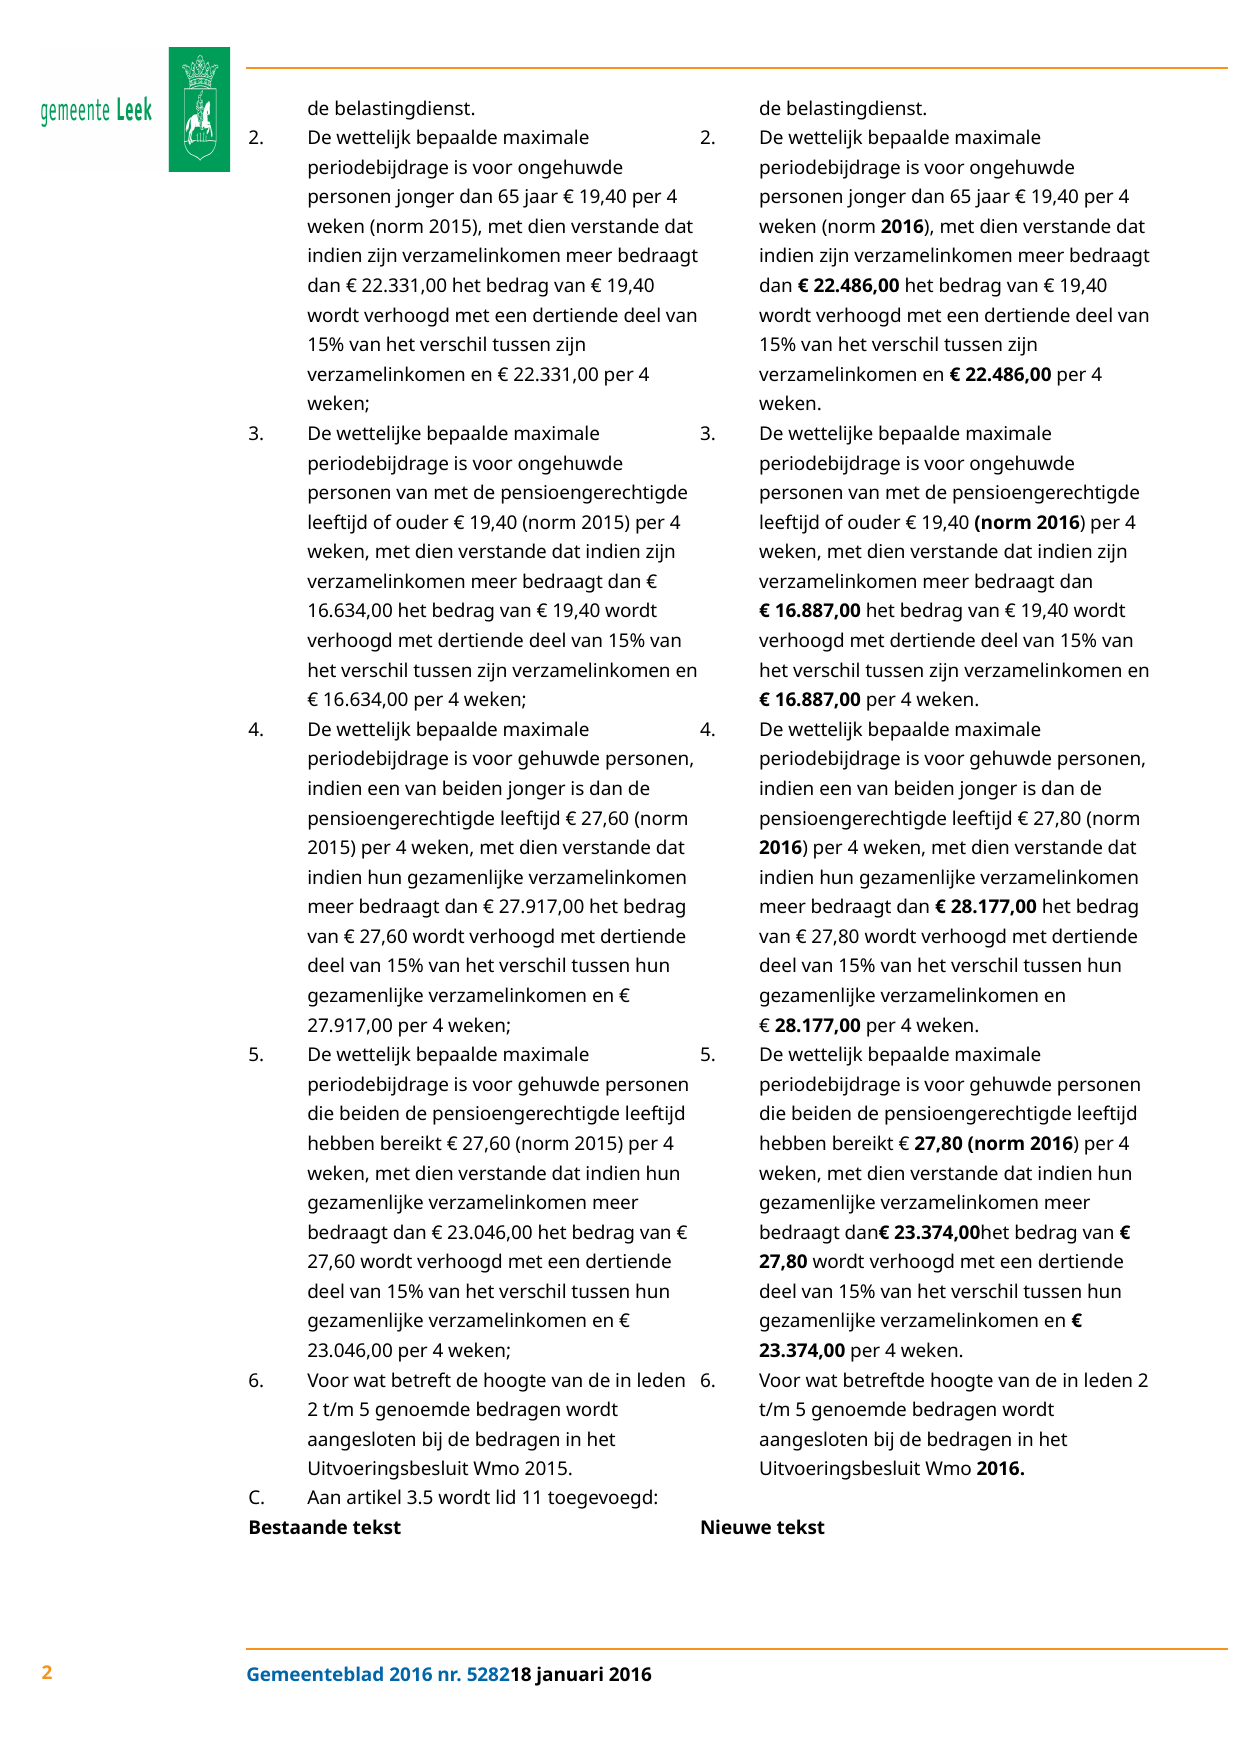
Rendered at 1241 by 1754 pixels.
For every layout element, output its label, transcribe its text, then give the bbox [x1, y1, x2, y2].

table_cell de belastingdienst. De wettelijk bepaalde maximale periodebijdrage is voor ongehuwde personen jonger dan 65 jaar € 19,40 per 4 weken (norm 2016), met dien verstande dat indien zijn verzamelinkomen meer bedraagt dan € 22.486,00 het bedrag van € 19,40 wordt verhoogd met een dertiende deel van 15% van het verschil tussen zijn verzamelinkomen en € 22.486,00 per 4 weken. De wettelijke bepaalde maximale periodebijdrage is voor ongehuwde personen van met de pensioengerechtigde leeftijd of ouder € 19,40 (norm 2016) per 4 weken, met dien verstande dat indien zijn verzamelinkomen meer bedraagt dan € 16.887,00 het bedrag van € 19,40 wordt verhoogd met dertiende deel van 15% van het verschil tussen zijn verzamelinkomen en € 16.887,00 per 4 weken. De wettelijk bepaalde maximale periodebijdrage is voor gehuwde personen, indien een van beiden jonger is dan de pensioengerechtigde leeftijd € 27,80 (norm 2016) per 4 weken, met dien verstande dat indien hun gezamenlijke verzamelinkomen meer bedraagt dan € 28.177,00 het bedrag van € 27,80 wordt verhoogd met dertiende deel van 15% van het verschil tussen hun gezamenlijke verzamelinkomen en € 28.177,00 per 4 weken. De wettelijk bepaalde maximale periodebijdrage is voor gehuwde personen die beiden de pensioengerechtigde leeftijd hebben bereikt € 27,80 (norm 2016) per 4 weken, met dien verstande dat indien hun gezamenlijke verzamelinkomen meer bedraagt dan€ 23.374,00het bedrag van € 27,80 wordt verhoogd met een dertiende deel van 15% van het verschil tussen hun gezamenlijke verzamelinkomen en € 23.374,00 per 4 weken. Voor wat betreftde hoogte van de in leden 2 t/m 5 genoemde bedragen wordt aangesloten bij de bedragen in het Uitvoeringsbesluit Wmo 2016. [700, 95, 1152, 1481]
picture [41, 47, 231, 172]
list Aan artikel 3.5 wordt lid 11 toegevoegd: [248, 1484, 1152, 1510]
table_cell de belastingdienst. De wettelijk bepaalde maximale periodebijdrage is voor ongehuwde personen jonger dan 65 jaar € 19,40 per 4 weken (norm 2015), met dien verstande dat indien zijn verzamelinkomen meer bedraagt dan € 22.331,00 het bedrag van € 19,40 wordt verhoogd met een dertiende deel van 15% van het verschil tussen zijn verzamelinkomen en € 22.331,00 per 4 weken; De wettelijke bepaalde maximale periodebijdrage is voor ongehuwde personen van met de pensioengerechtigde leeftijd of ouder € 19,40 (norm 2015) per 4 weken, met dien verstande dat indien zijn verzamelinkomen meer bedraagt dan € 16.634,00 het bedrag van € 19,40 wordt verhoogd met dertiende deel van 15% van het verschil tussen zijn verzamelinkomen en € 16.634,00 per 4 weken; De wettelijk bepaalde maximale periodebijdrage is voor gehuwde personen, indien een van beiden jonger is dan de pensioengerechtigde leeftijd € 27,60 (norm 2015) per 4 weken, met dien verstande dat indien hun gezamenlijke verzamelinkomen meer bedraagt dan € 27.917,00 het bedrag van € 27,60 wordt verhoogd met dertiende deel van 15% van het verschil tussen hun gezamenlijke verzamelinkomen en € 27.917,00 per 4 weken; De wettelijk bepaalde maximale periodebijdrage is voor gehuwde personen die beiden de pensioengerechtigde leeftijd hebben bereikt € 27,60 (norm 2015) per 4 weken, met dien verstande dat indien hun gezamenlijke verzamelinkomen meer bedraagt dan € 23.046,00 het bedrag van € 27,60 wordt verhoogd met een dertiende deel van 15% van het verschil tussen hun gezamenlijke verzamelinkomen en € 23.046,00 per 4 weken; Voor wat betreft de hoogte van de in leden 2 t/m 5 genoemde bedragen wordt aangesloten bij de bedragen in het Uitvoeringsbesluit Wmo 2015. [248, 95, 700, 1481]
table_header Nieuwe tekst [700, 1514, 1152, 1540]
table_header Bestaande tekst [248, 1514, 700, 1540]
